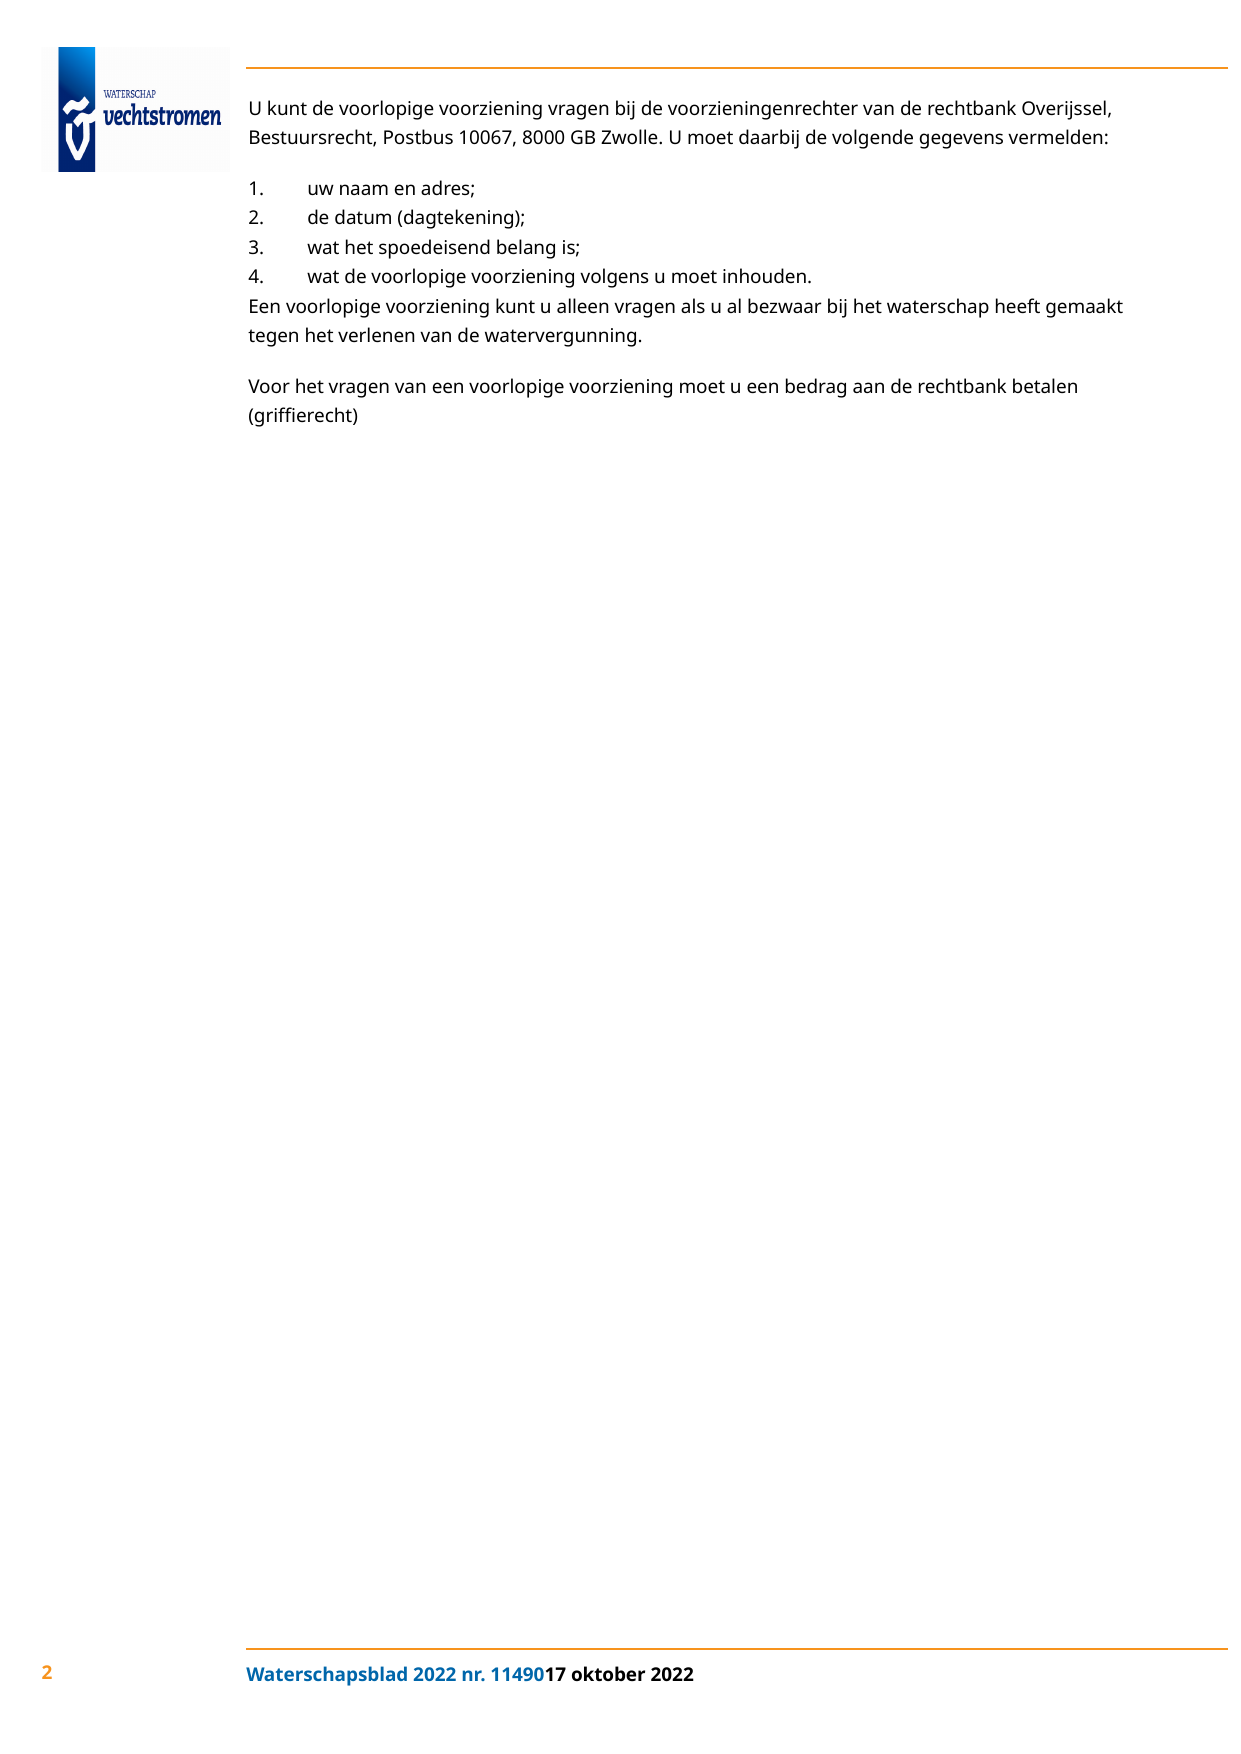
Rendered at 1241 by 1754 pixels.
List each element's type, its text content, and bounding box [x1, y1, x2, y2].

text Voor het vragen van een voorlopige voorziening moet u een bedrag aan de rechtbank betalen (griffierecht) [248, 373, 1152, 428]
list wat het spoedeisend belang is; [248, 234, 1152, 260]
list de datum (dagtekening); [248, 204, 1152, 230]
picture [41, 47, 231, 172]
list wat de voorlopige voorziening volgens u moet inhouden. [248, 263, 1152, 289]
text Een voorlopige voorziening kunt u alleen vragen als u al bezwaar bij het waterschap heeft gemaakt tegen het verlenen van de watervergunning. [248, 293, 1152, 348]
list uw naam en adres; [248, 175, 1152, 201]
text U kunt de voorlopige voorziening vragen bij de voorzieningenrechter van de rechtbank Overijssel, Bestuursrecht, Postbus 10067, 8000 GB Zwolle. U moet daarbij de volgende gegevens vermelden: [248, 95, 1152, 150]
